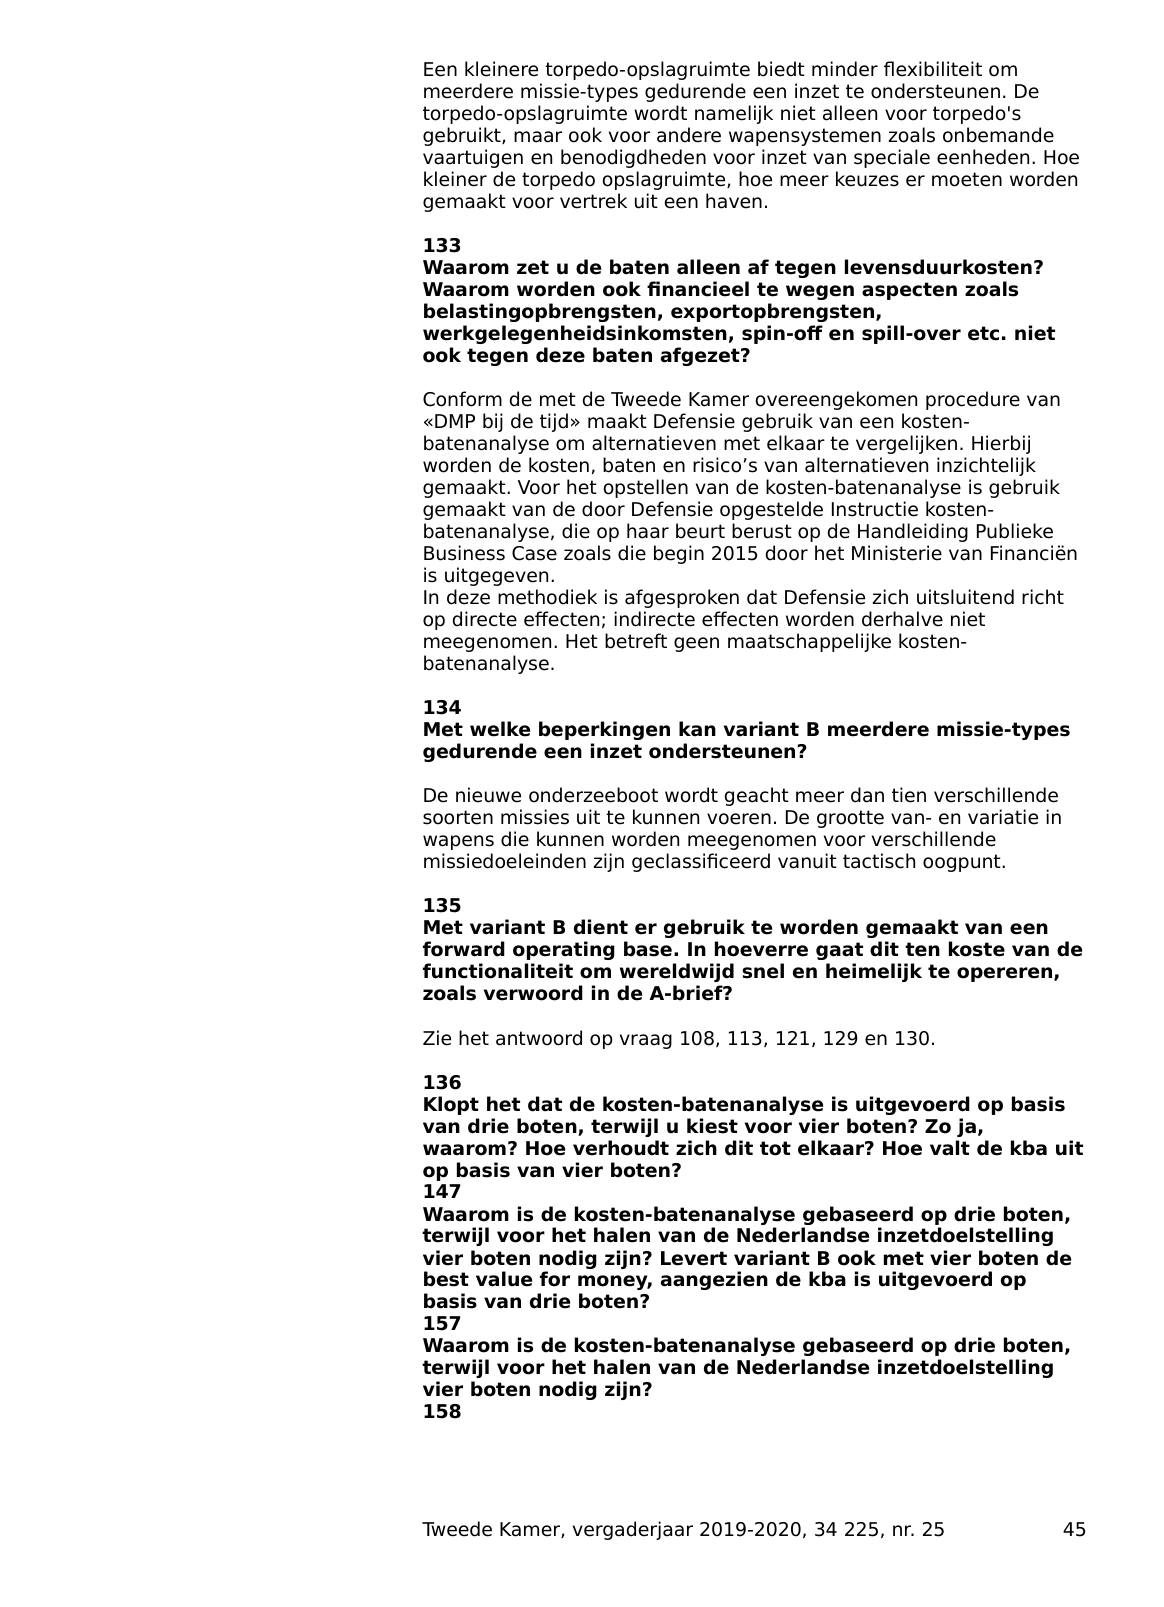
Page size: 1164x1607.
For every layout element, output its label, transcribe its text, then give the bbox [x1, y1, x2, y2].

text Waarom is de kosten-batenanalyse gebaseerd op drie boten, terwijl voor het halen van de Nederlandse inzetdoelstelling vier boten nodig zijn? [422, 1335, 1087, 1401]
text 134 [422, 697, 1087, 719]
text 157 [422, 1313, 1087, 1335]
text Klopt het dat de kosten-batenanalyse is uitgevoerd op basis van drie boten, terwijl u kiest voor vier boten? Zo ja, waarom? Hoe verhoudt zich dit tot elkaar? Hoe valt de kba uit op basis van vier boten? [422, 1093, 1087, 1181]
text 135 [422, 895, 1087, 917]
text Waarom is de kosten-batenanalyse gebaseerd op drie boten, terwijl voor het halen van de Nederlandse inzetdoelstelling vier boten nodig zijn? Levert variant B ook met vier boten de best value for money, aangezien de kba is uitgevoerd op basis van drie boten? [422, 1203, 1087, 1313]
text Zie het antwoord op vraag 108, 113, 121, 129 en 130. [422, 1027, 1087, 1049]
text In deze methodiek is afgesproken dat Defensie zich uitsluitend richt op directe effecten; indirecte effecten worden derhalve niet meegenomen. Het betreft geen maatschappelijke kosten-batenanalyse. [422, 587, 1087, 675]
text 158 [422, 1401, 1087, 1423]
text Waarom zet u de baten alleen af tegen levensduurkosten? Waarom worden ook financieel te wegen aspecten zoals belastingopbrengsten, exportopbrengsten, werkgelegenheidsinkomsten, spin-off en spill-over etc. niet ook tegen deze baten afgezet? [422, 257, 1087, 367]
text De nieuwe onderzeeboot wordt geacht meer dan tien verschillende soorten missies uit te kunnen voeren. De grootte van- en variatie in wapens die kunnen worden meegenomen voor verschillende missiedoeleinden zijn geclassificeerd vanuit tactisch oogpunt. [422, 785, 1087, 873]
text 147 [422, 1181, 1087, 1203]
text Met welke beperkingen kan variant B meerdere missie-types gedurende een inzet ondersteunen? [422, 719, 1087, 763]
text 136 [422, 1072, 1087, 1093]
text Een kleinere torpedo-opslagruimte biedt minder flexibiliteit om meerdere missie-types gedurende een inzet te ondersteunen. De torpedo-opslagruimte wordt namelijk niet alleen voor torpedo's gebruikt, maar ook voor andere wapensystemen zoals onbemande vaartuigen en benodigdheden voor inzet van speciale eenheden. Hoe kleiner de torpedo opslagruimte, hoe meer keuzes er moeten worden gemaakt voor vertrek uit een haven. [422, 59, 1087, 213]
text 133 [422, 235, 1087, 257]
text Conform de met de Tweede Kamer overeengekomen procedure van «DMP bij de tijd» maakt Defensie gebruik van een kosten-batenanalyse om alternatieven met elkaar te vergelijken. Hierbij worden de kosten, baten en risico’s van alternatieven inzichtelijk gemaakt. Voor het opstellen van de kosten-batenanalyse is gebruik gemaakt van de door Defensie opgestelde Instructie kosten-batenanalyse, die op haar beurt berust op de Handleiding Publieke Business Case zoals die begin 2015 door het Ministerie van Financiën is uitgegeven. [422, 389, 1087, 587]
text Met variant B dient er gebruik te worden gemaakt van een forward operating base. In hoeverre gaat dit ten koste van de functionaliteit om wereldwijd snel en heimelijk te opereren, zoals verwoord in de A-brief? [422, 917, 1087, 1005]
